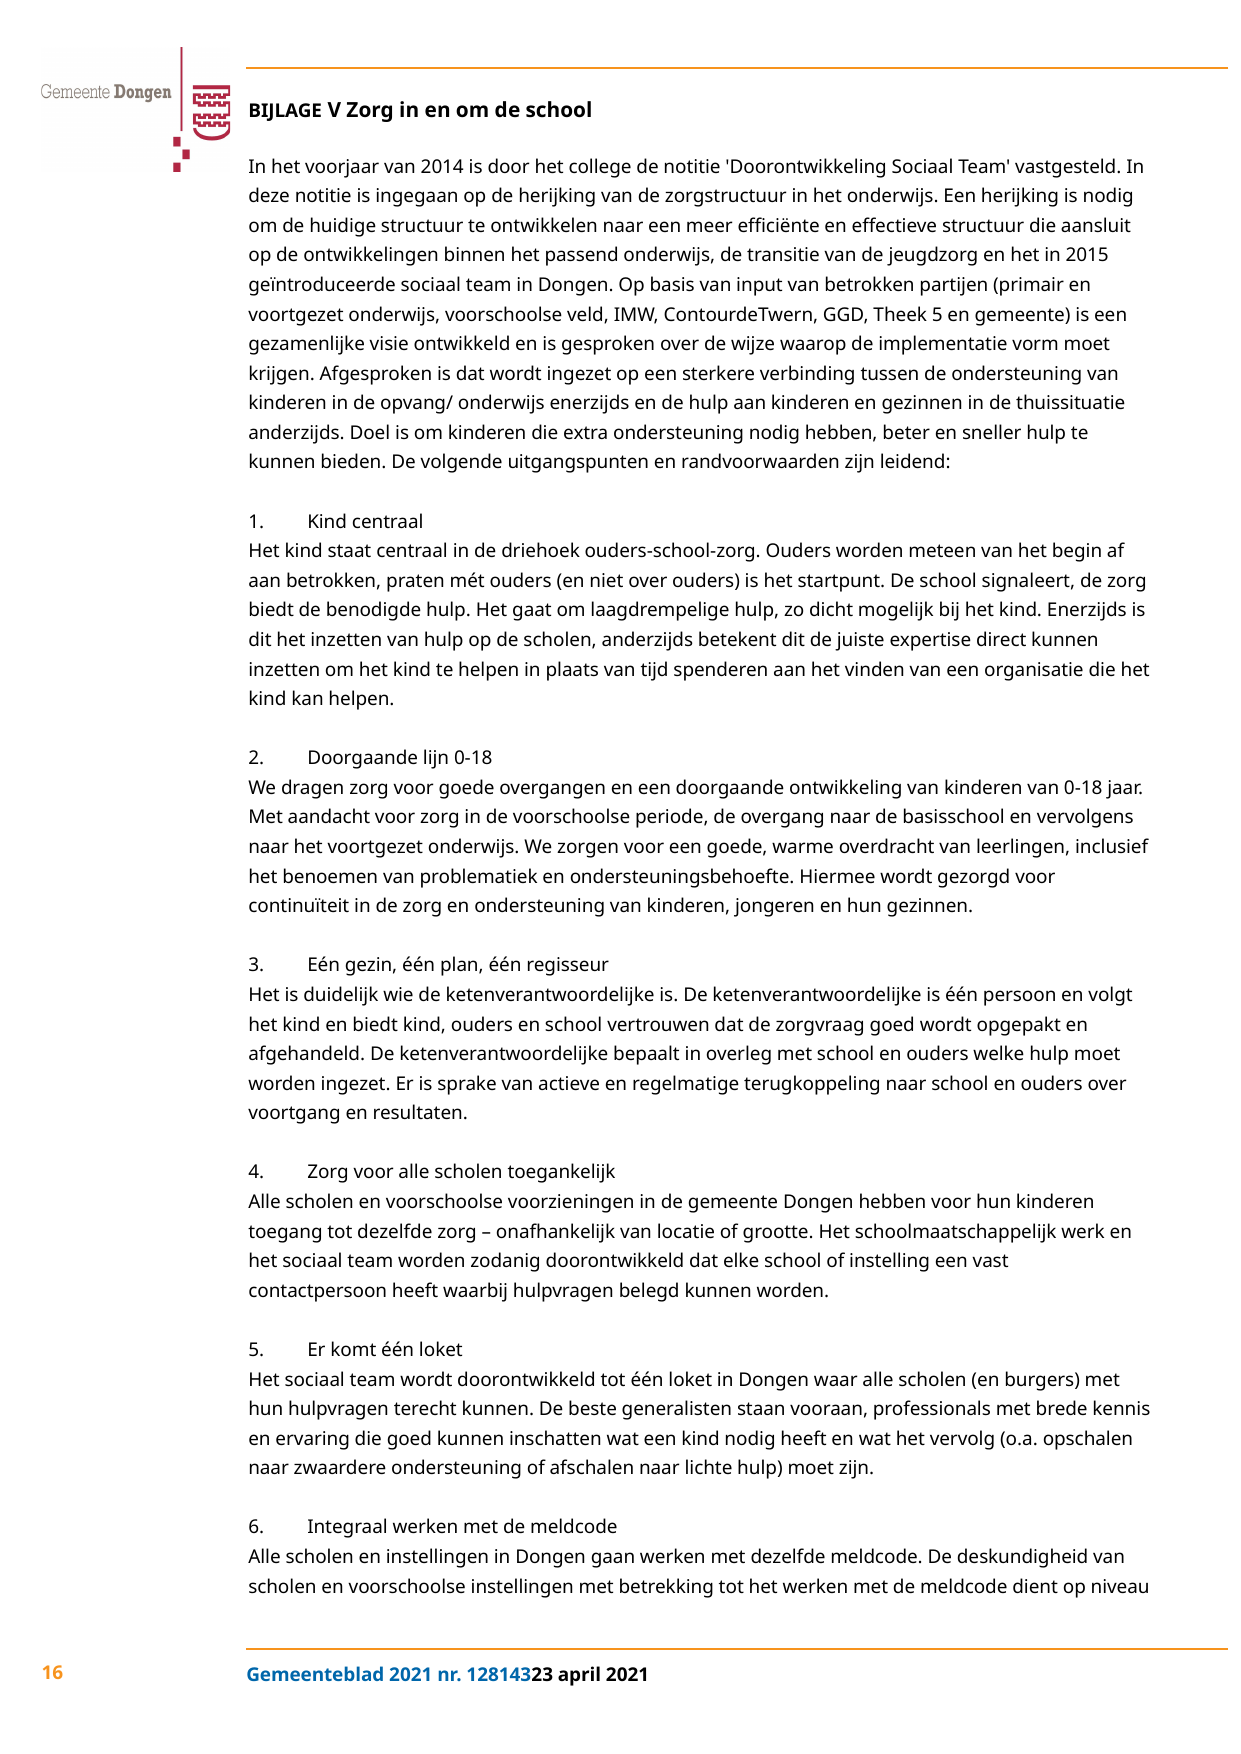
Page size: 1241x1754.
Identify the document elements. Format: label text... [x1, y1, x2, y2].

picture [41, 47, 231, 172]
text Alle scholen en voorschoolse voorzieningen in de gemeente Dongen hebben voor hun kinderen toegang tot dezelfde zorg – onafhankelijk van locatie of grootte. Het schoolmaatschappelijk werk en het sociaal team worden zodanig doorontwikkeld dat elke school of instelling een vast contactpersoon heeft waarbij hulpvragen belegd kunnen worden. [248, 1188, 1152, 1303]
list Doorgaande lijn 0-18 [248, 744, 1152, 770]
text In het voorjaar van 2014 is door het college de notitie 'Doorontwikkeling Sociaal Team' vastgesteld. In deze notitie is ingegaan op de herijking van de zorgstructuur in het onderwijs. Een herijking is nodig om de huidige structuur te ontwikkelen naar een meer efficiënte en effectieve structuur die aansluit op de ontwikkelingen binnen het passend onderwijs, de transitie van de jeugdzorg en het in 2015 geïntroduceerde sociaal team in Dongen. Op basis van input van betrokken partijen (primair en voortgezet onderwijs, voorschoolse veld, IMW, ContourdeTwern, GGD, Theek 5 en gemeente) is een gezamenlijke visie ontwikkeld en is gesproken over de wijze waarop de implementatie vorm moet krijgen. Afgesproken is dat wordt ingezet op een sterkere verbinding tussen de ondersteuning van kinderen in de opvang/ onderwijs enerzijds en de hulp aan kinderen en gezinnen in de thuissituatie anderzijds. Doel is om kinderen die extra ondersteuning nodig hebben, beter en sneller hulp te kunnen bieden. De volgende uitgangspunten en randvoorwaarden zijn leidend: [248, 153, 1152, 474]
text Het sociaal team wordt doorontwikkeld tot één loket in Dongen waar alle scholen (en burgers) met hun hulpvragen terecht kunnen. De beste generalisten staan vooraan, professionals met brede kennis en ervaring die goed kunnen inschatten wat een kind nodig heeft en wat het vervolg (o.a. opschalen naar zwaardere ondersteuning of afschalen naar lichte hulp) moet zijn. [248, 1366, 1152, 1480]
list Zorg voor alle scholen toegankelijk [248, 1159, 1152, 1184]
text BIJLAGE V Zorg in en om de school [248, 95, 1152, 123]
list Kind centraal [248, 508, 1152, 534]
text Het kind staat centraal in de driehoek ouders-school-zorg. Ouders worden meteen van het begin af aan betrokken, praten mét ouders (en niet over ouders) is het startpunt. De school signaleert, de zorg biedt de benodigde hulp. Het gaat om laagdrempelige hulp, zo dicht mogelijk bij het kind. Enerzijds is dit het inzetten van hulp op de scholen, anderzijds betekent dit de juiste expertise direct kunnen inzetten om het kind te helpen in plaats van tijd spenderen aan het vinden van een organisatie die het kind kan helpen. [248, 537, 1152, 711]
text We dragen zorg voor goede overgangen en een doorgaande ontwikkeling van kinderen van 0-18 jaar. Met aandacht voor zorg in de voorschoolse periode, de overgang naar de basisschool en vervolgens naar het voortgezet onderwijs. We zorgen voor een goede, warme overdracht van leerlingen, inclusief het benoemen van problematiek en ondersteuningsbehoefte. Hiermee wordt gezorgd voor continuïteit in de zorg en ondersteuning van kinderen, jongeren en hun gezinnen. [248, 774, 1152, 918]
list Eén gezin, één plan, één regisseur [248, 952, 1152, 977]
text Het is duidelijk wie de ketenverantwoordelijke is. De ketenverantwoordelijke is één persoon en volgt het kind en biedt kind, ouders en school vertrouwen dat de zorgvraag goed wordt opgepakt en afgehandeld. De ketenverantwoordelijke bepaalt in overleg met school en ouders welke hulp moet worden ingezet. Er is sprake van actieve en regelmatige terugkoppeling naar school en ouders over voortgang en resultaten. [248, 981, 1152, 1125]
list Er komt één loket [248, 1336, 1152, 1362]
list Integraal werken met de meldcode [248, 1514, 1152, 1539]
text Alle scholen en instellingen in Dongen gaan werken met dezelfde meldcode. De deskundigheid van scholen en voorschoolse instellingen met betrekking tot het werken met de meldcode dient op niveau [248, 1543, 1152, 1599]
